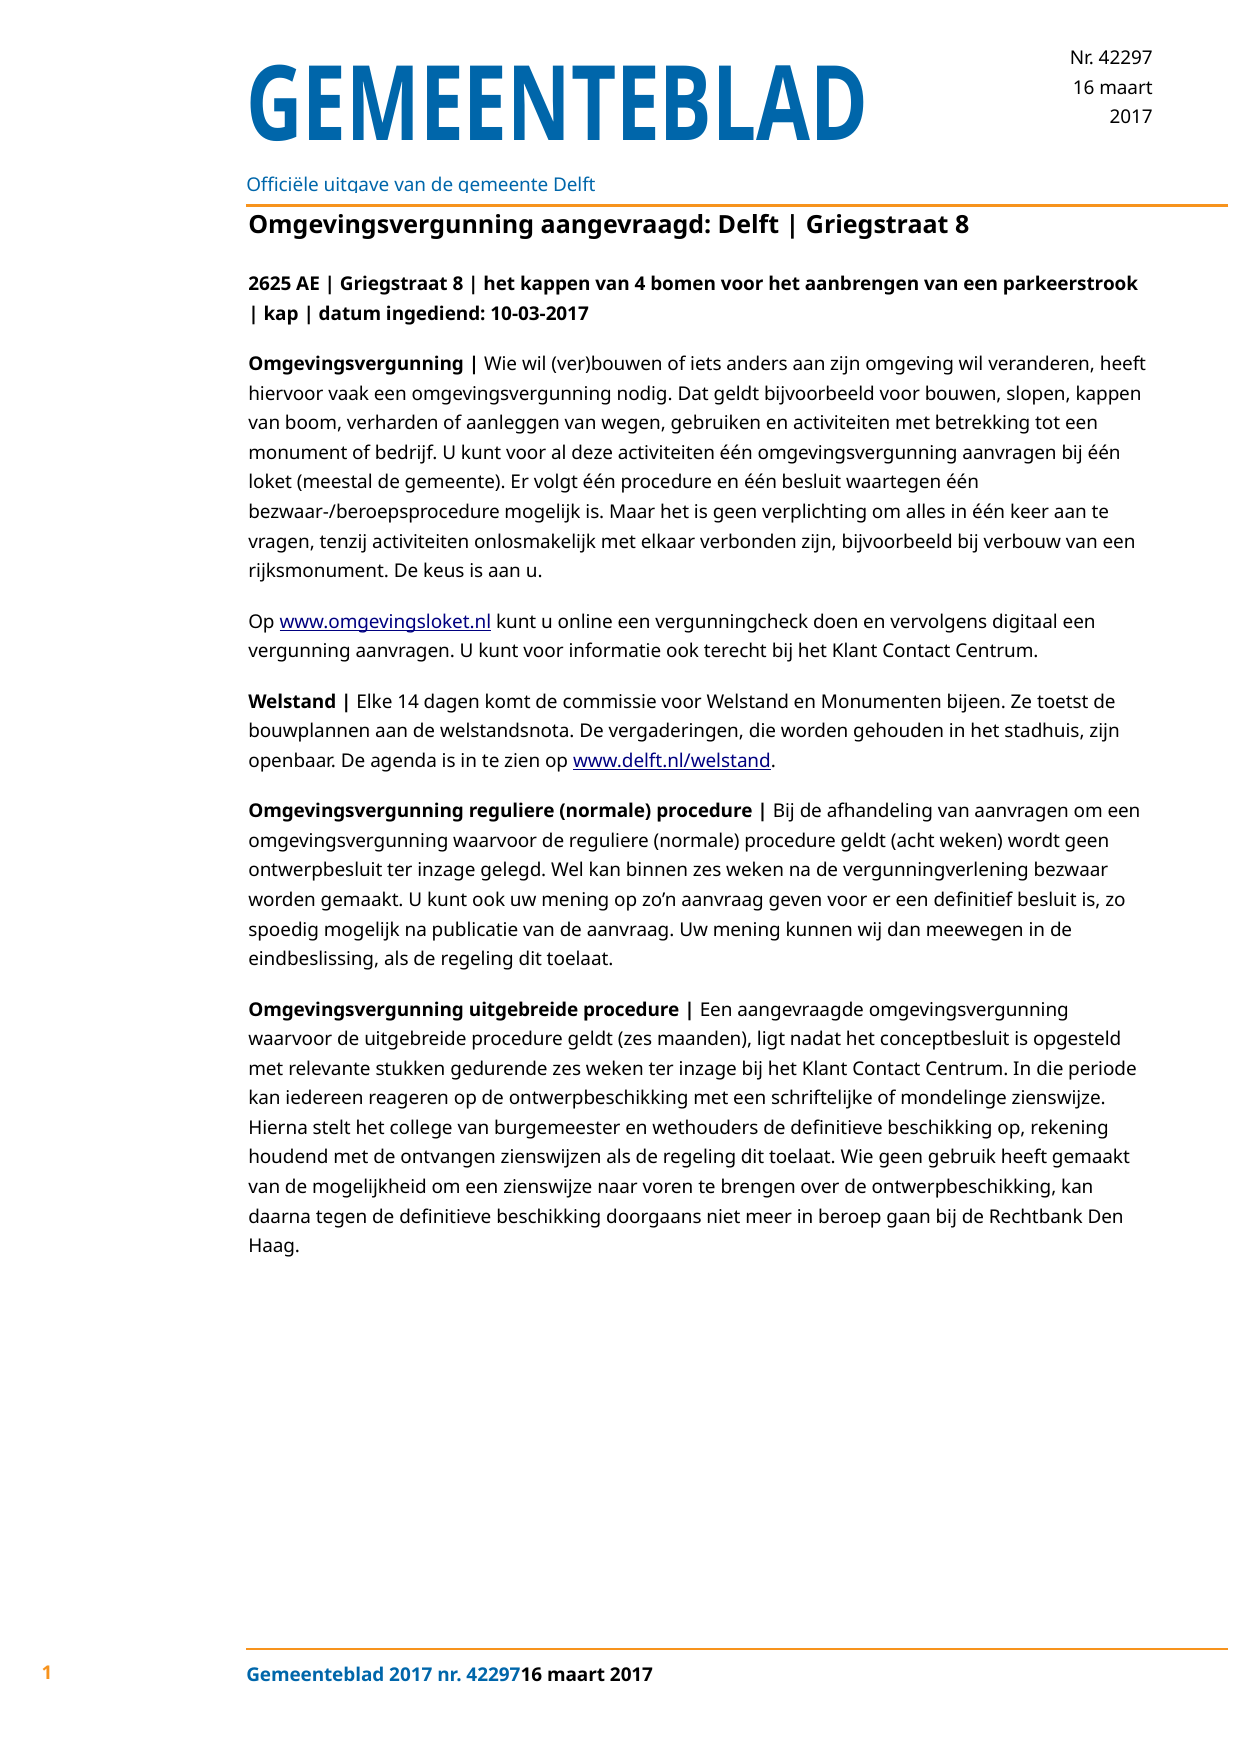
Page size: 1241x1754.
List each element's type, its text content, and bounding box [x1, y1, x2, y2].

text Welstand | Elke 14 dagen komt de commissie voor Welstand en Monumenten bijeen. Ze toetst de bouwplannen aan de welstandsnota. De vergaderingen, die worden gehouden in het stadhuis, zijn openbaar. De agenda is in te zien op www.delft.nl/welstand. [248, 688, 1152, 773]
picture [41, 47, 231, 172]
text Omgevingsvergunning uitgebreide procedure | Een aangevraagde omgevingsvergunning waarvoor de uitgebreide procedure geldt (zes maanden), ligt nadat het conceptbesluit is opgesteld met relevante stukken gedurende zes weken ter inzage bij het Klant Contact Centrum. In die periode kan iedereen reageren op de ontwerpbeschikking met een schriftelijke of mondelinge zienswijze. Hierna stelt het college van burgemeester en wethouders de definitieve beschikking op, rekening houdend met de ontvangen zienswijzen als de regeling dit toelaat. Wie geen gebruik heeft gemaakt van de mogelijkheid om een zienswijze naar voren te brengen over de ontwerpbeschikking, kan daarna tegen de definitieve beschikking doorgaans niet meer in beroep gaan bij de Rechtbank Den Haag. [248, 996, 1152, 1258]
text Omgevingsvergunning reguliere (normale) procedure | Bij de afhandeling van aanvragen om een omgevingsvergunning waarvoor de reguliere (normale) procedure geldt (acht weken) wordt geen ontwerpbesluit ter inzage gelegd. Wel kan binnen zes weken na de vergunningverlening bezwaar worden gemaakt. U kunt ook uw mening op zo’n aanvraag geven voor er een definitief besluit is, zo spoedig mogelijk na publicatie van de aanvraag. Uw mening kunnen wij dan meewegen in de eindbeslissing, als de regeling dit toelaat. [248, 797, 1152, 971]
text Omgevingsvergunning | Wie wil (ver)bouwen of iets anders aan zijn omgeving wil veranderen, heeft hiervoor vaak een omgevingsvergunning nodig. Dat geldt bijvoorbeeld voor bouwen, slopen, kappen van boom, verharden of aanleggen van wegen, gebruiken en activiteiten met betrekking tot een monument of bedrijf. U kunt voor al deze activiteiten één omgevingsvergunning aanvragen bij één loket (meestal de gemeente). Er volgt één procedure en één besluit waartegen één bezwaar-/beroepsprocedure mogelijk is. Maar het is geen verplichting om alles in één keer aan te vragen, tenzij activiteiten onlosmakelijk met elkaar verbonden zijn, bijvoorbeeld bij verbouw van een rijksmonument. De keus is aan u. [248, 350, 1152, 583]
text 2625 AE | Griegstraat 8 | het kappen van 4 bomen voor het aanbrengen van een parkeerstrook | kap | datum ingediend: 10-03-2017 [248, 270, 1152, 326]
text Op www.omgevingsloket.nl kunt u online een vergunningcheck doen en vervolgens digitaal een vergunning aanvragen. U kunt voor informatie ook terecht bij het Klant Contact Centrum. [248, 608, 1152, 663]
text Omgevingsvergunning aangevraagd: Delft | Griegstraat 8 [248, 207, 1152, 241]
